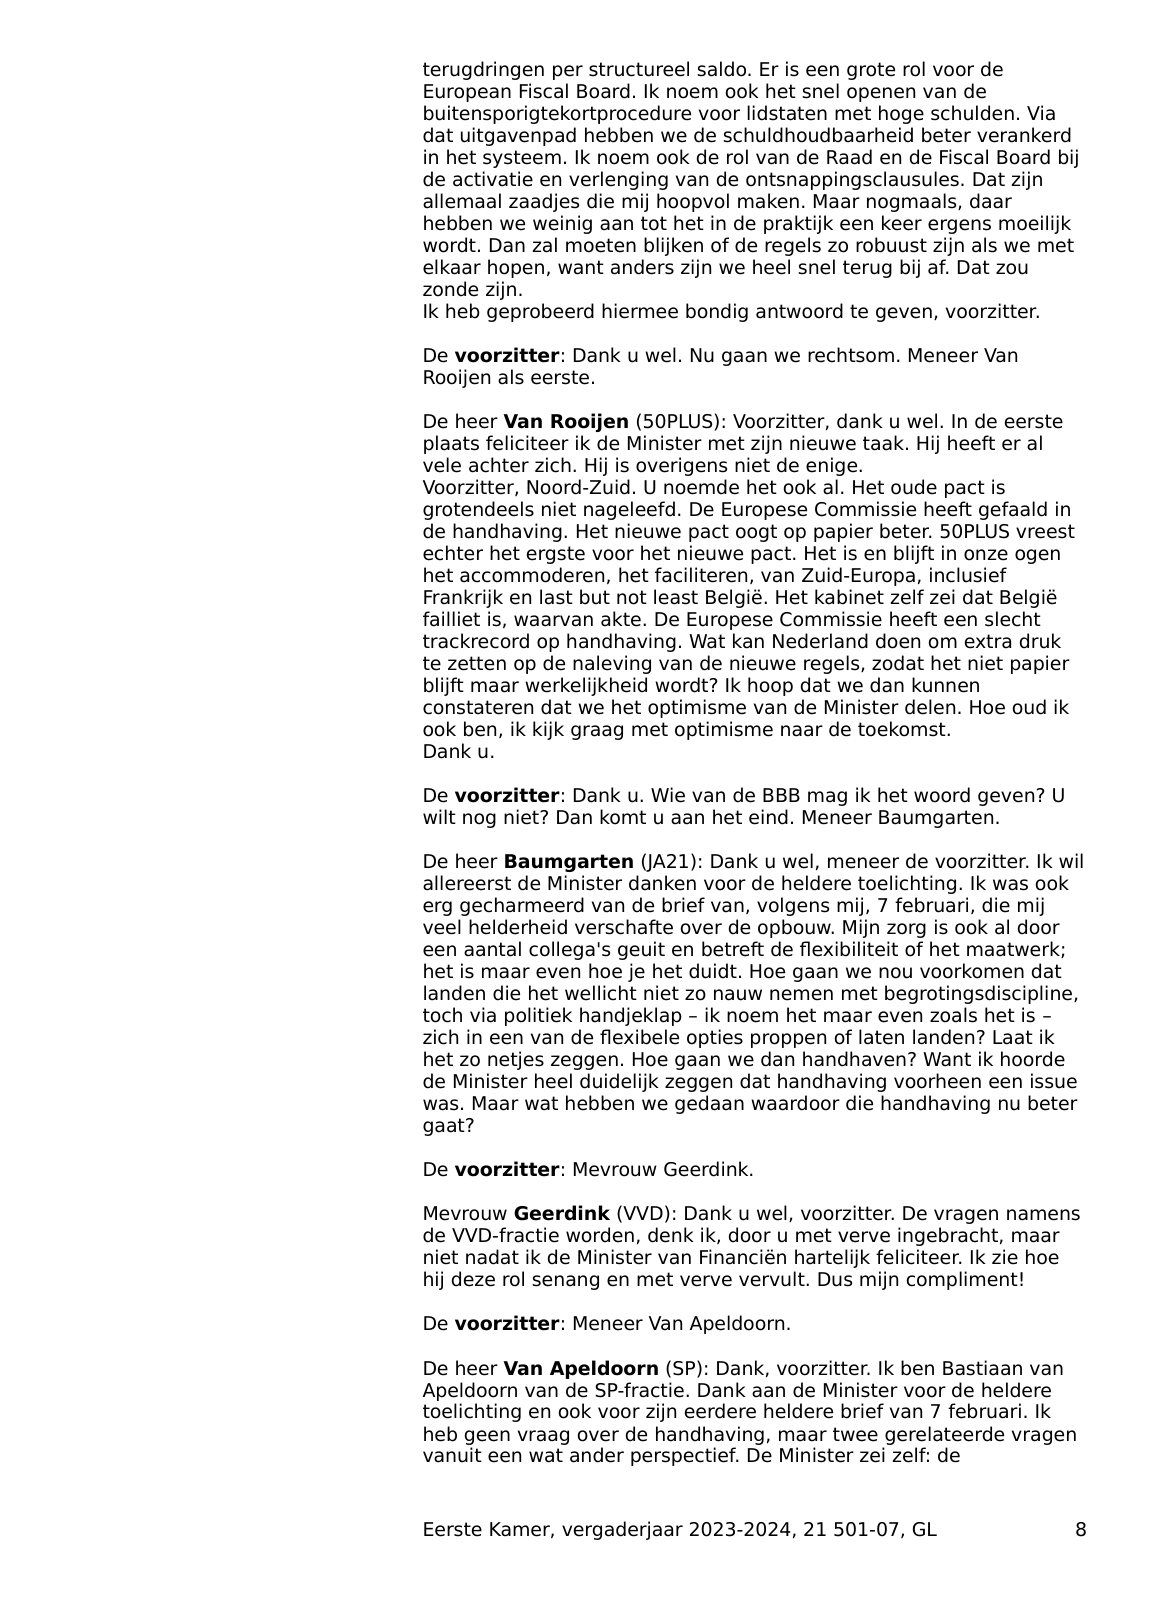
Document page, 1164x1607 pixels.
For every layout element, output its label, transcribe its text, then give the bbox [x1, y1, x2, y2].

text De heer Van Rooijen (50PLUS): Voorzitter, dank u wel. In de eerste plaats feliciteer ik de Minister met zijn nieuwe taak. Hij heeft er al vele achter zich. Hij is overigens niet de enige. [422, 411, 1087, 477]
text De voorzitter: Dank u. Wie van de BBB mag ik het woord geven? U wilt nog niet? Dan komt u aan het eind. Meneer Baumgarten. [422, 785, 1087, 829]
text De voorzitter: Mevrouw Geerdink. [422, 1159, 1087, 1181]
text De heer Baumgarten (JA21): Dank u wel, meneer de voorzitter. Ik wil allereerst de Minister danken voor de heldere toelichting. Ik was ook erg gecharmeerd van de brief van, volgens mij, 7 februari, die mij veel helderheid verschafte over de opbouw. Mijn zorg is ook al door een aantal collega's geuit en betreft de flexibiliteit of het maatwerk; het is maar even hoe je het duidt. Hoe gaan we nou voorkomen dat landen die het wellicht niet zo nauw nemen met begrotingsdiscipline, toch via politiek handjeklap – ik noem het maar even zoals het is – zich in een van de flexibele opties proppen of laten landen? Laat ik het zo netjes zeggen. Hoe gaan we dan handhaven? Want ik hoorde de Minister heel duidelijk zeggen dat handhaving voorheen een issue was. Maar wat hebben we gedaan waardoor die handhaving nu beter gaat? [422, 851, 1087, 1137]
text De heer Van Apeldoorn (SP): Dank, voorzitter. Ik ben Bastiaan van Apeldoorn van de SP-fractie. Dank aan de Minister voor de heldere toelichting en ook voor zijn eerdere heldere brief van 7 februari. Ik heb geen vraag over de handhaving, maar twee gerelateerde vragen vanuit een wat ander perspectief. De Minister zei zelf: de [422, 1357, 1087, 1467]
text Voorzitter, Noord-Zuid. U noemde het ook al. Het oude pact is grotendeels niet nageleefd. De Europese Commissie heeft gefaald in de handhaving. Het nieuwe pact oogt op papier beter. 50PLUS vreest echter het ergste voor het nieuwe pact. Het is en blijft in onze ogen het accommoderen, het faciliteren, van Zuid-Europa, inclusief Frankrijk en last but not least België. Het kabinet zelf zei dat België failliet is, waarvan akte. De Europese Commissie heeft een slecht trackrecord op handhaving. Wat kan Nederland doen om extra druk te zetten op de naleving van de nieuwe regels, zodat het niet papier blijft maar werkelijkheid wordt? Ik hoop dat we dan kunnen constateren dat we het optimisme van de Minister delen. Hoe oud ik ook ben, ik kijk graag met optimisme naar de toekomst. [422, 477, 1087, 741]
text Dank u. [422, 741, 1087, 763]
text De voorzitter: Dank u wel. Nu gaan we rechtsom. Meneer Van Rooijen als eerste. [422, 345, 1087, 389]
text Ik heb geprobeerd hiermee bondig antwoord te geven, voorzitter. [422, 301, 1087, 323]
text De voorzitter: Meneer Van Apeldoorn. [422, 1313, 1087, 1335]
text Mevrouw Geerdink (VVD): Dank u wel, voorzitter. De vragen namens de VVD-fractie worden, denk ik, door u met verve ingebracht, maar niet nadat ik de Minister van Financiën hartelijk feliciteer. Ik zie hoe hij deze rol senang en met verve vervult. Dus mijn compliment! [422, 1203, 1087, 1291]
text terugdringen per structureel saldo. Er is een grote rol voor de European Fiscal Board. Ik noem ook het snel openen van de buitensporigtekortprocedure voor lidstaten met hoge schulden. Via dat uitgavenpad hebben we de schuldhoudbaarheid beter verankerd in het systeem. Ik noem ook de rol van de Raad en de Fiscal Board bij de activatie en verlenging van de ontsnappingsclausules. Dat zijn allemaal zaadjes die mij hoopvol maken. Maar nogmaals, daar hebben we weinig aan tot het in de praktijk een keer ergens moeilijk wordt. Dan zal moeten blijken of de regels zo robuust zijn als we met elkaar hopen, want anders zijn we heel snel terug bij af. Dat zou zonde zijn. [422, 59, 1087, 301]
